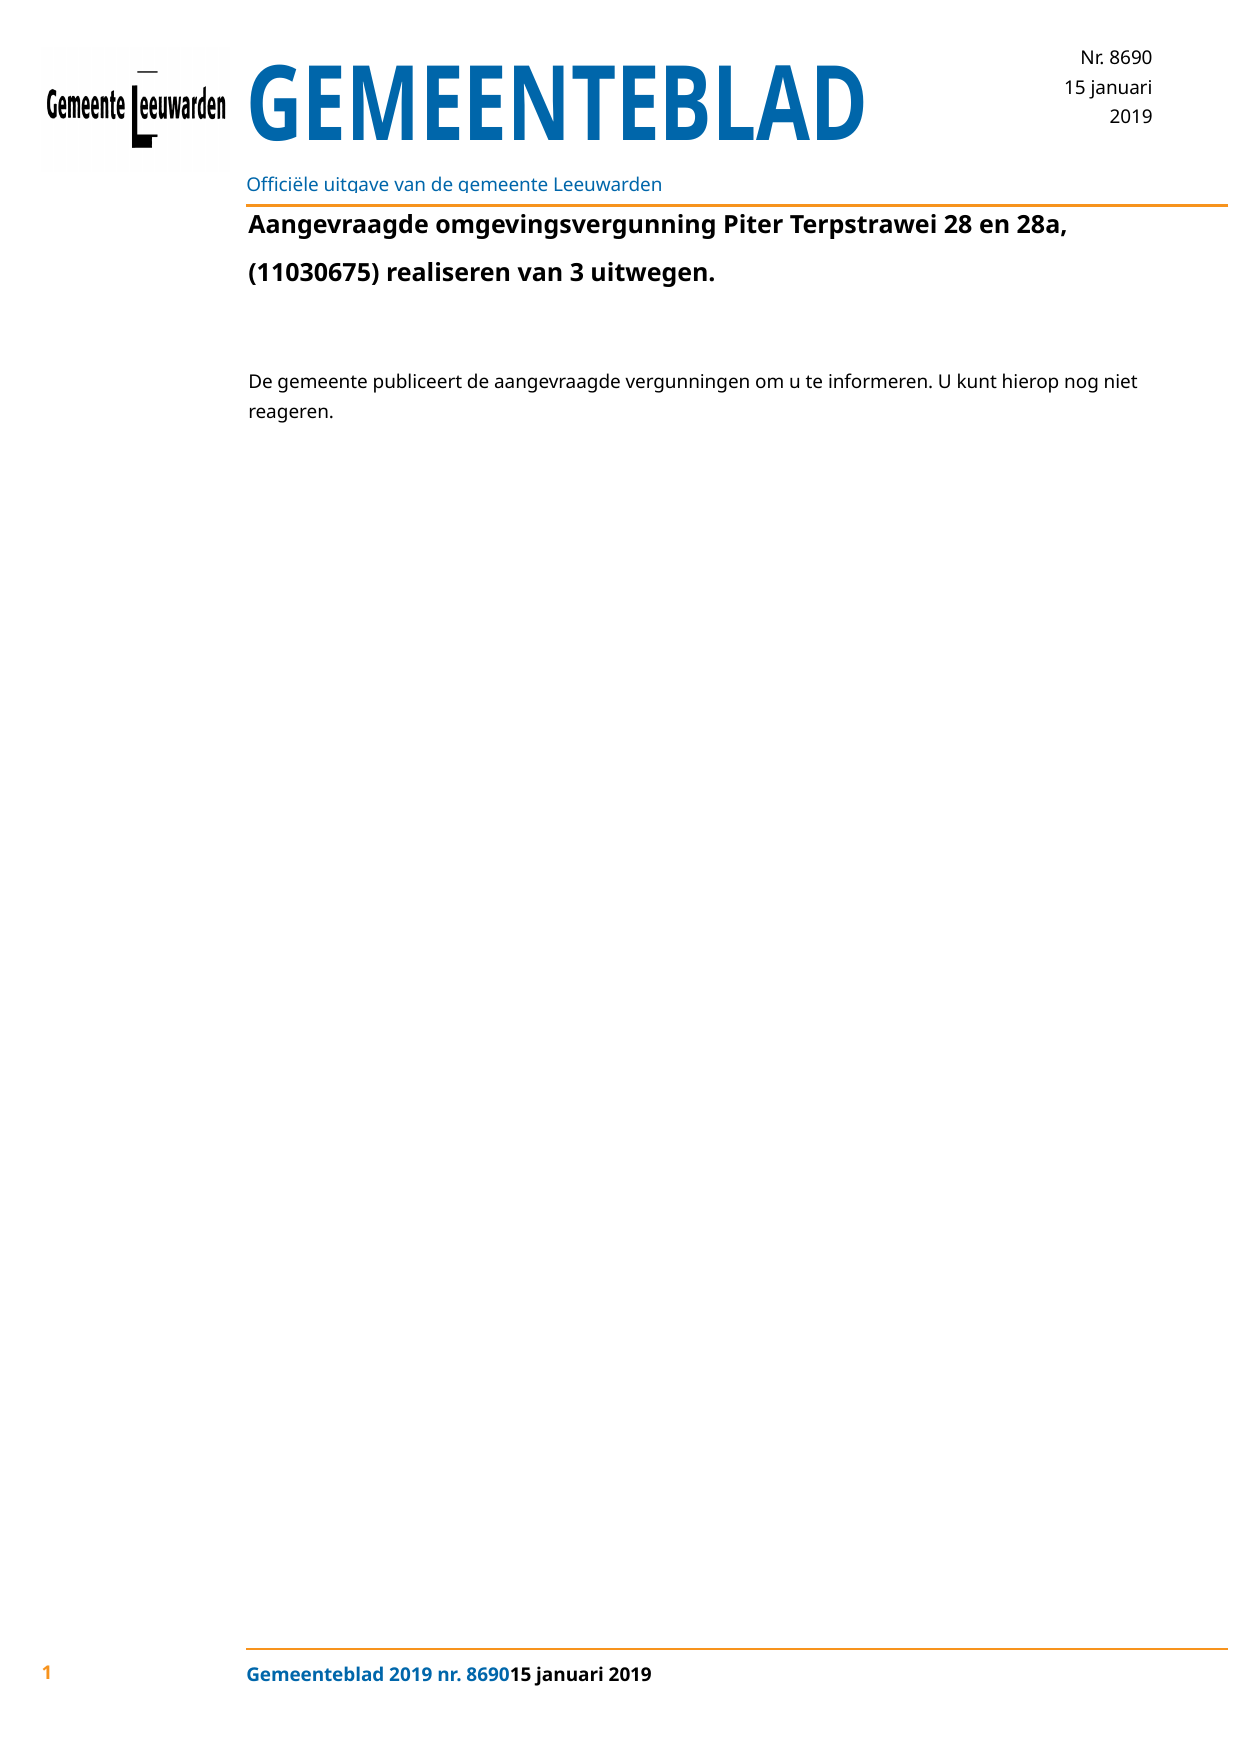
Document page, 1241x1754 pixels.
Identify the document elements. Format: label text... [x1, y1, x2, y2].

text Aangevraagde omgevingsvergunning Piter Terpstrawei 28 en 28a, (11030675) realiseren van 3 uitwegen. [248, 207, 1152, 288]
picture [41, 47, 231, 172]
text De gemeente publiceert de aangevraagde vergunningen om u te informeren. U kunt hierop nog niet reageren. [248, 368, 1152, 424]
